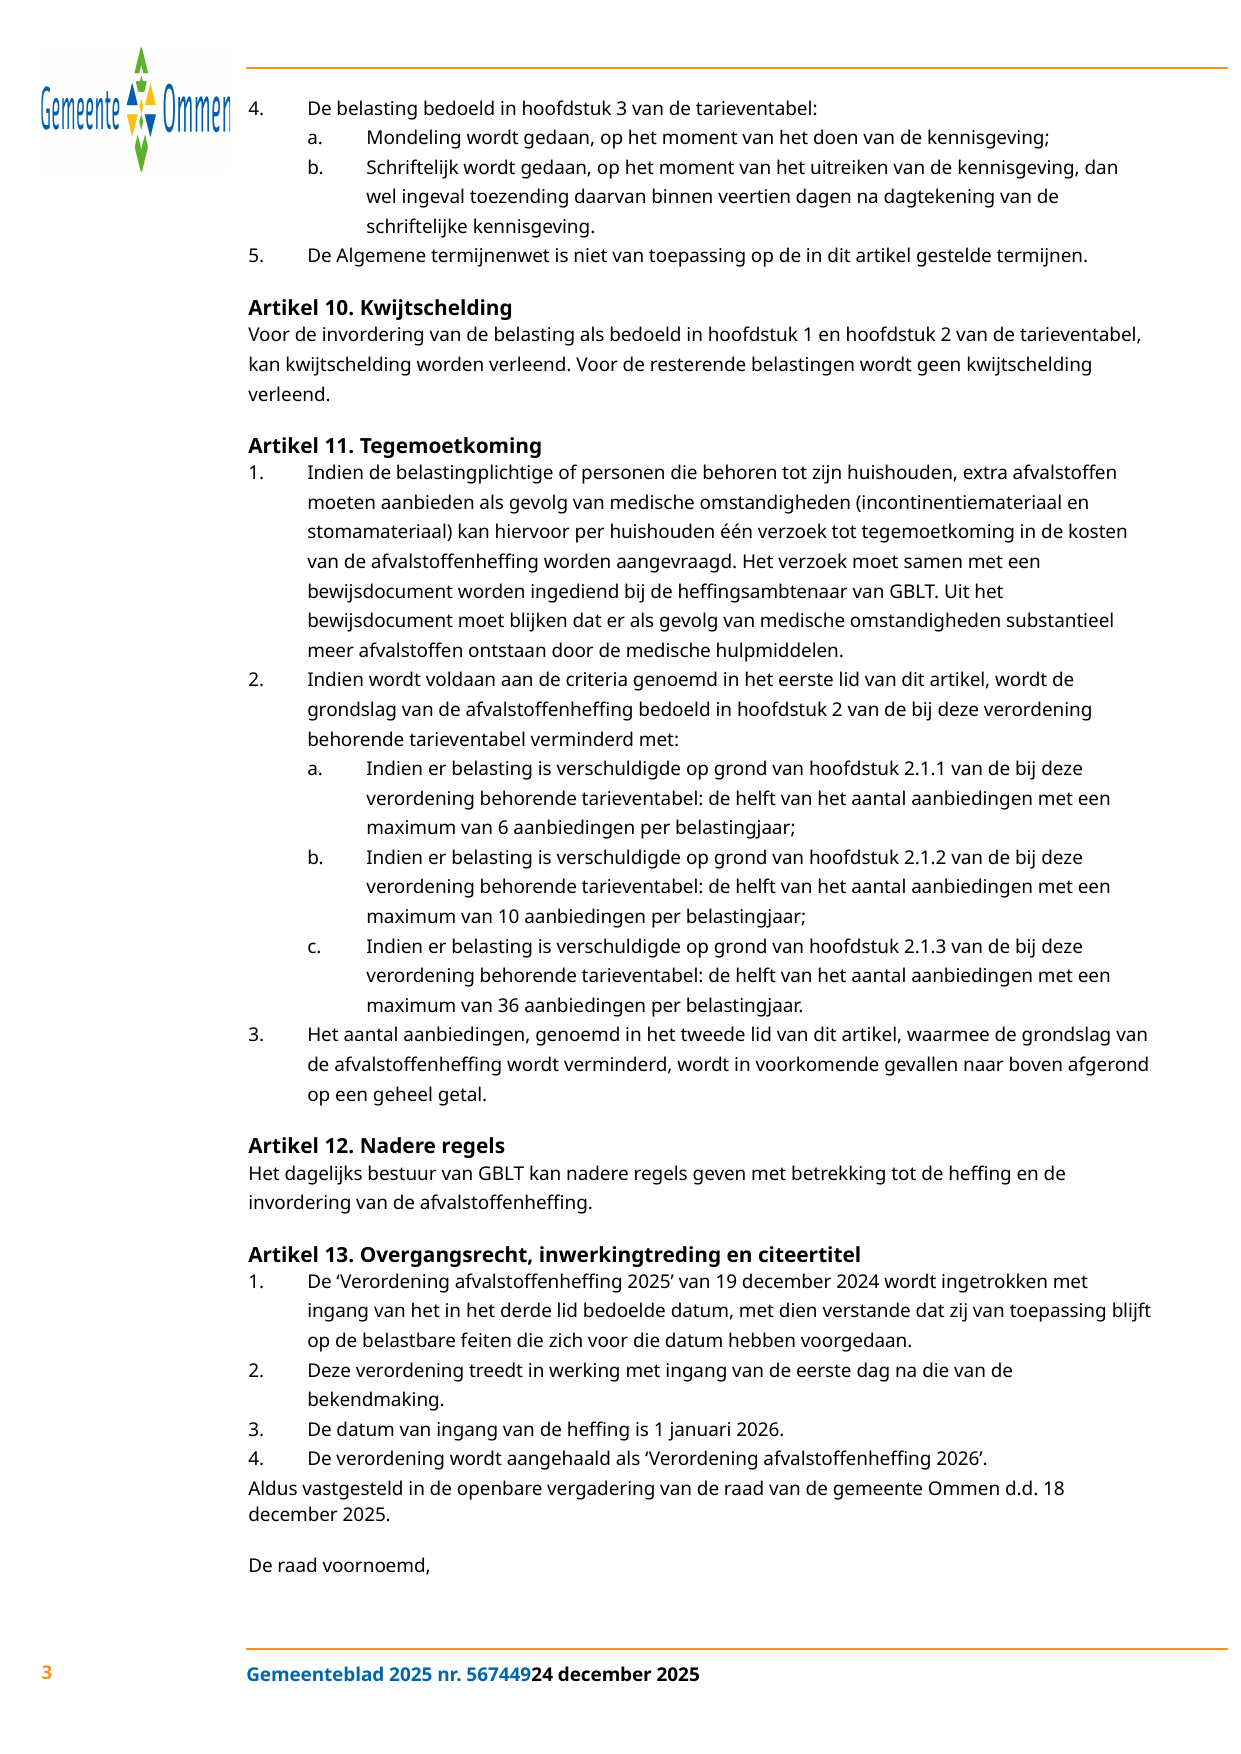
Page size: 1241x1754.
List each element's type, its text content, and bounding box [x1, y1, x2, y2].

list Mondeling wordt gedaan, op het moment van het doen van de kennisgeving; [307, 124, 1152, 150]
text Het dagelijks bestuur van GBLT kan nadere regels geven met betrekking tot de heffing en de invordering van de afvalstoffenheffing. [248, 1160, 1152, 1215]
picture [41, 47, 231, 172]
list Schriftelijk wordt gedaan, op het moment van het uitreiken van de kennisgeving, dan wel ingeval toezending daarvan binnen veertien dagen na dagtekening van de schriftelijke kennisgeving. [307, 154, 1152, 239]
list De Algemene termijnenwet is niet van toepassing op de in dit artikel gestelde termijnen. [248, 243, 1152, 268]
list De belasting bedoeld in hoofdstuk 3 van de tarieventabel: [248, 95, 1152, 121]
list Indien er belasting is verschuldigde op grond van hoofdstuk 2.1.2 van de bij deze verordening behorende tarieventabel: de helft van het aantal aanbiedingen met een maximum van 10 aanbiedingen per belastingjaar; [307, 844, 1152, 929]
text Aldus vastgesteld in de openbare vergadering van de raad van de gemeente Ommen d.d. 18 december 2025. [248, 1475, 1152, 1527]
list Deze verordening treedt in werking met ingang van de eerste dag na die van de bekendmaking. [248, 1357, 1152, 1412]
list De ‘Verordening afvalstoffenheffing 2025’ van 19 december 2024 wordt ingetrokken met ingang van het in het derde lid bedoelde datum, met dien verstande dat zij van toepassing blijft op de belastbare feiten die zich voor die datum hebben voorgedaan. [248, 1268, 1152, 1353]
list Indien er belasting is verschuldigde op grond van hoofdstuk 2.1.1 van de bij deze verordening behorende tarieventabel: de helft van het aantal aanbiedingen met een maximum van 6 aanbiedingen per belastingjaar; [307, 755, 1152, 840]
list Het aantal aanbiedingen, genoemd in het tweede lid van dit artikel, waarmee de grondslag van de afvalstoffenheffing wordt verminderd, wordt in voorkomende gevallen naar boven afgerond op een geheel getal. [248, 1022, 1152, 1107]
text Artikel 10. Kwijtschelding [248, 293, 1152, 322]
list Indien de belastingplichtige of personen die behoren tot zijn huishouden, extra afvalstoffen moeten aanbieden als gevolg van medische omstandigheden (incontinentiemateriaal en stomamateriaal) kan hiervoor per huishouden één verzoek tot tegemoetkoming in de kosten van de afvalstoffenheffing worden aangevraagd. Het verzoek moet samen met een bewijsdocument worden ingediend bij de heffingsambtenaar van GBLT. Uit het bewijsdocument moet blijken dat er als gevolg van medische omstandigheden substantieel meer afvalstoffen ontstaan door de medische hulpmiddelen. [248, 459, 1152, 663]
list De verordening wordt aangehaald als ‘Verordening afvalstoffenheffing 2026’. [248, 1446, 1152, 1471]
list Indien er belasting is verschuldigde op grond van hoofdstuk 2.1.3 van de bij deze verordening behorende tarieventabel: de helft van het aantal aanbiedingen met een maximum van 36 aanbiedingen per belastingjaar. [307, 933, 1152, 1018]
text Artikel 13. Overgangsrecht, inwerkingtreding en citeertitel [248, 1240, 1152, 1268]
text Voor de invordering van de belasting als bedoeld in hoofdstuk 1 en hoofdstuk 2 van de tarieventabel, kan kwijtschelding worden verleend. Voor de resterende belastingen wordt geen kwijtschelding verleend. [248, 322, 1152, 406]
list De datum van ingang van de heffing is 1 januari 2026. [248, 1416, 1152, 1442]
list Indien wordt voldaan aan de criteria genoemd in het eerste lid van dit artikel, wordt de grondslag van de afvalstoffenheffing bedoeld in hoofdstuk 2 van de bij deze verordening behorende tarieventabel verminderd met: [248, 667, 1152, 752]
text Artikel 12. Nadere regels [248, 1131, 1152, 1160]
text Artikel 11. Tegemoetkoming [248, 431, 1152, 459]
text De raad voornoemd, [248, 1552, 1152, 1578]
